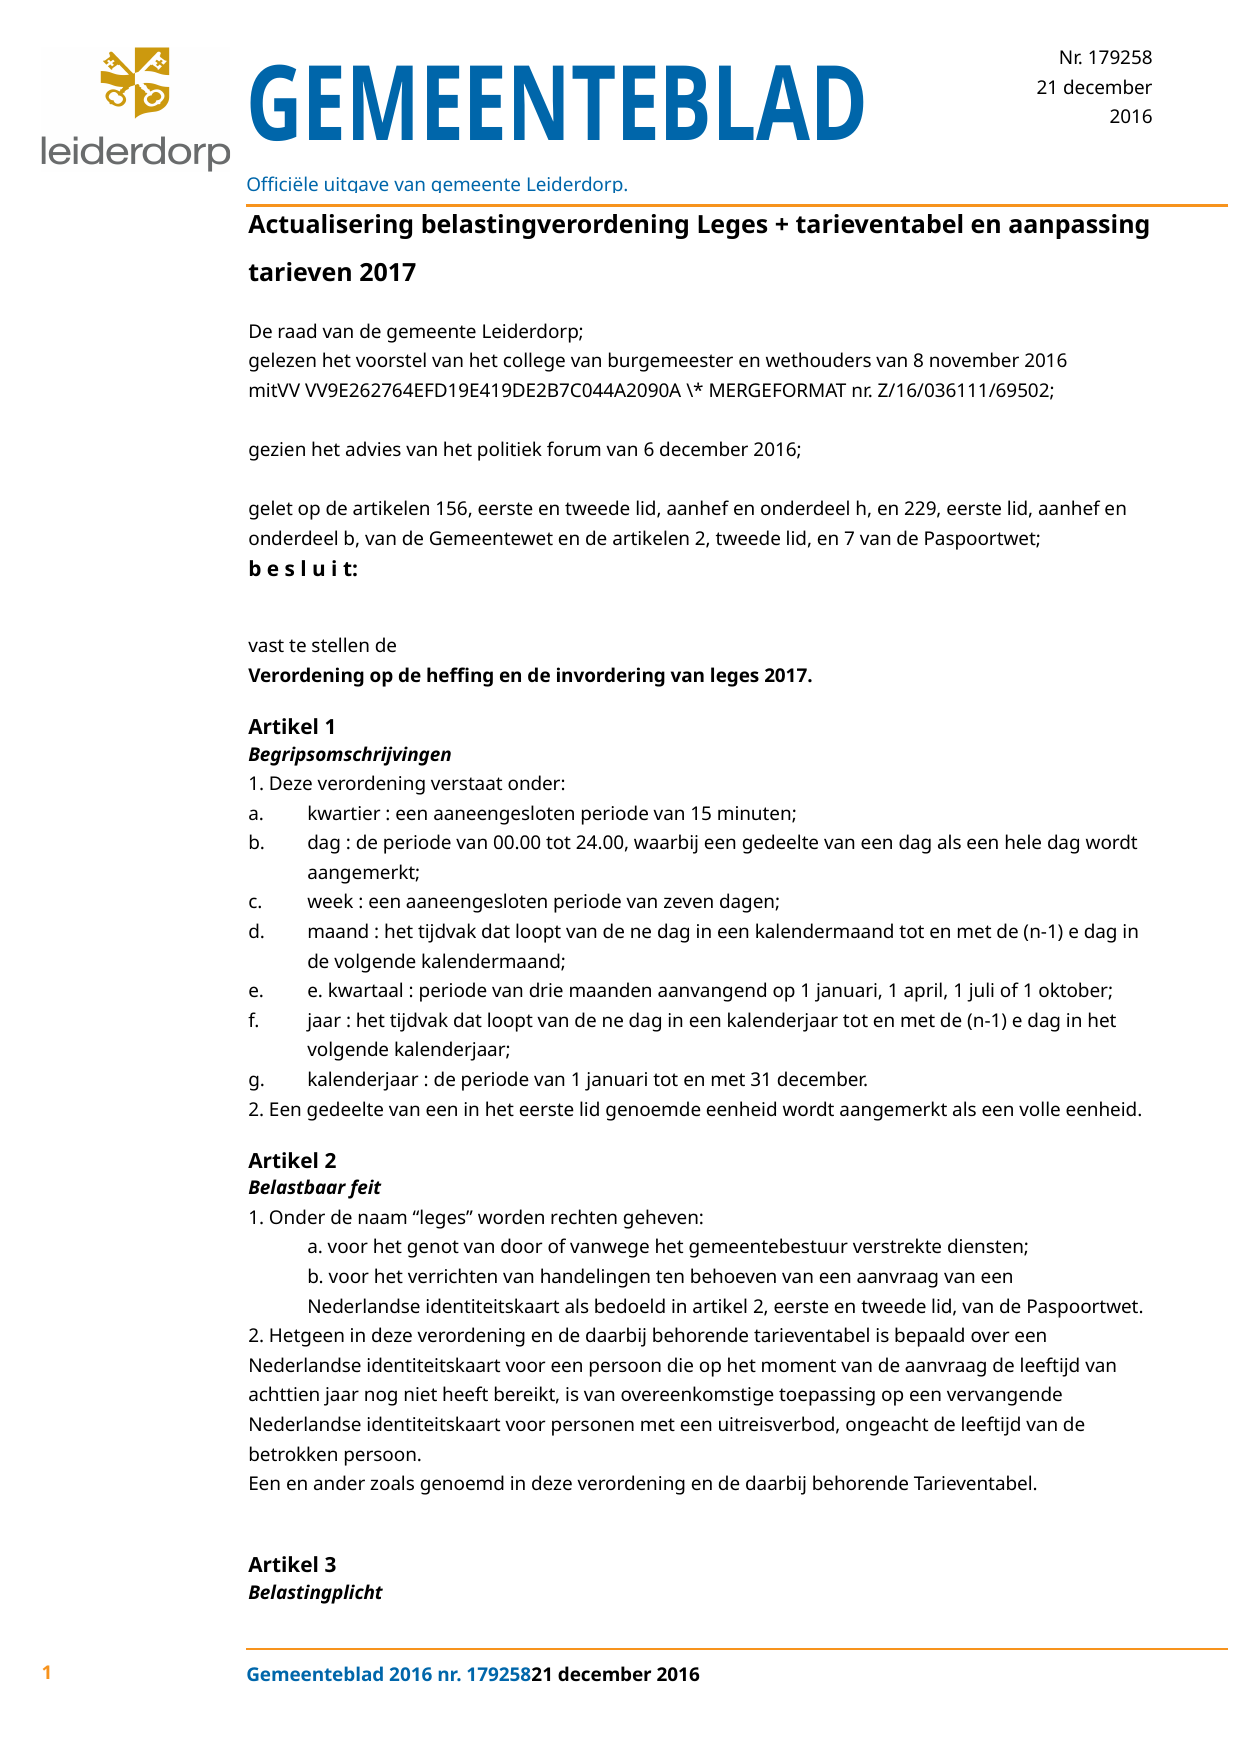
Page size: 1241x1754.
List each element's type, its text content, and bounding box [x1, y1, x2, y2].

text gezien het advies van het politiek forum van 6 december 2016; [248, 436, 1152, 462]
text mitVV VV9E262764EFD19E419DE2B7C044A2090A \* MERGEFORMAT nr. Z/16/036111/69502; [248, 377, 1152, 403]
text Belastbaar feit [248, 1174, 1152, 1200]
text Nederlandse identiteitskaart voor een persoon die op het moment van de aanvraag de leeftijd van achttien jaar nog niet heeft bereikt, is van overeenkomstige toepassing op een vervangende Nederlandse identiteitskaart voor personen met een uitreisverbod, ongeacht de leeftijd van de betrokken persoon. [248, 1352, 1152, 1467]
list jaar : het tijdvak dat loopt van de ne dag in een kalenderjaar tot en met de (n-1) e dag in het volgende kalenderjaar; [248, 1007, 1152, 1062]
text De raad van de gemeente Leiderdorp; [248, 318, 1152, 344]
text vast te stellen de [248, 632, 1152, 658]
list Nederlandse identiteitskaart als bedoeld in artikel 2, eerste en tweede lid, van de Paspoortwet. [248, 1293, 1152, 1319]
text 2. Een gedeelte van een in het eerste lid genoemde eenheid wordt aangemerkt als een volle eenheid. [248, 1096, 1152, 1121]
list maand : het tijdvak dat loopt van de ne dag in een kalendermaand tot en met de (n-1) e dag in de volgende kalendermaand; [248, 918, 1152, 973]
text Verordening op de heffing en de invordering van leges 2017. [248, 662, 1152, 688]
text gelezen het voorstel van het college van burgemeester en wethouders van 8 november 2016 [248, 347, 1152, 373]
text Artikel 3 [248, 1550, 1152, 1579]
text 1. Deze verordening verstaat onder: [248, 770, 1152, 796]
picture [41, 47, 231, 172]
list b. voor het verrichten van handelingen ten behoeven van een aanvraag van een [248, 1263, 1152, 1289]
list week : een aaneengesloten periode van zeven dagen; [248, 889, 1152, 914]
list e. kwartaal : periode van drie maanden aanvangend op 1 januari, 1 april, 1 juli of 1 oktober; [248, 977, 1152, 1003]
text Belastingplicht [248, 1579, 1152, 1604]
list dag : de periode van 00.00 tot 24.00, waarbij een gedeelte van een dag als een hele dag wordt aangemerkt; [248, 829, 1152, 885]
text gelet op de artikelen 156, eerste en tweede lid, aanhef en onderdeel h, en 229, eerste lid, aanhef en onderdeel b, van de Gemeentewet en de artikelen 2, tweede lid, en 7 van de Paspoortwet; [248, 495, 1152, 551]
list kalenderjaar : de periode van 1 januari tot en met 31 december. [248, 1066, 1152, 1092]
text Actualisering belastingverordening Leges + tarieventabel en aanpassing tarieven 2017 [248, 207, 1152, 288]
list kwartier : een aaneengesloten periode van 15 minuten; [248, 800, 1152, 826]
text b e s l u i t: [248, 554, 1152, 583]
text 2. Hetgeen in deze verordening en de daarbij behorende tarieventabel is bepaald over een [248, 1322, 1152, 1348]
list a. voor het genot van door of vanwege het gemeentebestuur verstrekte diensten; [248, 1234, 1152, 1259]
text Begripsomschrijvingen [248, 741, 1152, 766]
text Artikel 2 [248, 1146, 1152, 1174]
text 1. Onder de naam “leges” worden rechten geheven: [248, 1204, 1152, 1230]
text Artikel 1 [248, 712, 1152, 741]
text Een en ander zoals genoemd in deze verordening en de daarbij behorende Tarieventabel. [248, 1470, 1152, 1496]
